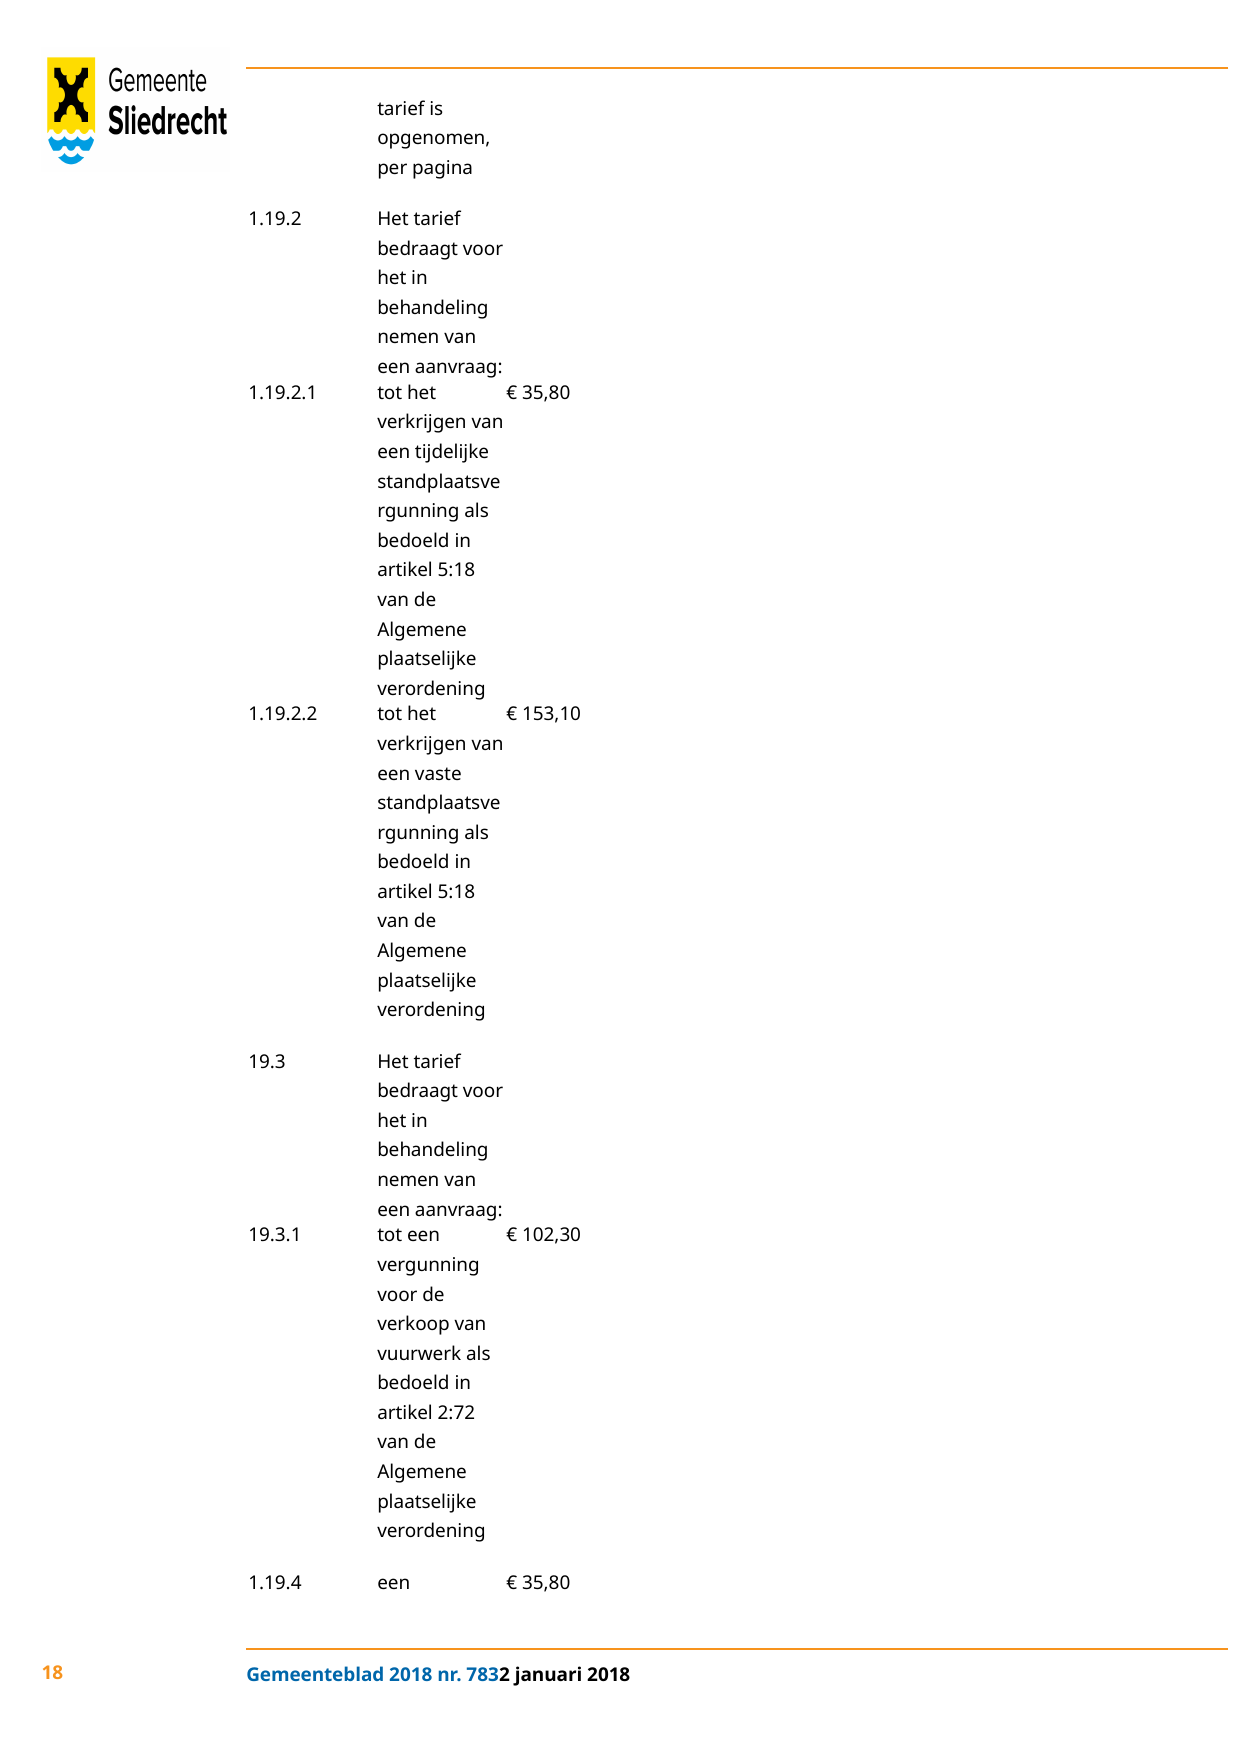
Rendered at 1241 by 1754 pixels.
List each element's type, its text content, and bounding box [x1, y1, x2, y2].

table_cell € 102,30 [506, 1222, 635, 1543]
table_cell € 153,10 [506, 701, 635, 1022]
table_cell [248, 95, 377, 180]
table_cell Het tarief bedraagt voor het in behandeling nemen van een aanvraag: [377, 205, 506, 379]
table_cell [506, 95, 635, 180]
table_cell € 35,80 [506, 379, 635, 701]
table_cell [248, 1022, 377, 1048]
table_cell tarief is opgenomen, per pagina [377, 95, 506, 180]
table_cell [506, 205, 635, 379]
table_cell [248, 180, 377, 205]
picture [41, 47, 231, 172]
table_cell tot het verkrijgen van een tijdelijke standplaatsvergunning als bedoeld in artikel 5:18 van de Algemene plaatselijke verordening [377, 379, 506, 701]
table_cell [377, 1022, 506, 1048]
table_cell [377, 1543, 506, 1569]
table_cell 1.19.2.1 [248, 379, 377, 701]
table_cell 19.3.1 [248, 1222, 377, 1543]
table_cell [377, 180, 506, 205]
table_cell [248, 1543, 377, 1569]
table_cell € 35,80 [506, 1569, 635, 1594]
table_cell [506, 1022, 635, 1048]
table_cell tot het verkrijgen van een vaste standplaatsvergunning als bedoeld in artikel 5:18 van de Algemene plaatselijke verordening [377, 701, 506, 1022]
table_cell 19.3 [248, 1048, 377, 1222]
table_cell 1.19.2 [248, 205, 377, 379]
table_cell [506, 1048, 635, 1222]
table_cell tot een vergunning voor de verkoop van vuurwerk als bedoeld in artikel 2:72 van de Algemene plaatselijke verordening [377, 1222, 506, 1543]
table_cell [506, 180, 635, 205]
table_cell 1.19.2.2 [248, 701, 377, 1022]
table_cell [506, 1543, 635, 1569]
table_cell een [377, 1569, 506, 1594]
table_cell Het tarief bedraagt voor het in behandeling nemen van een aanvraag: [377, 1048, 506, 1222]
table_cell 1.19.4 [248, 1569, 377, 1594]
